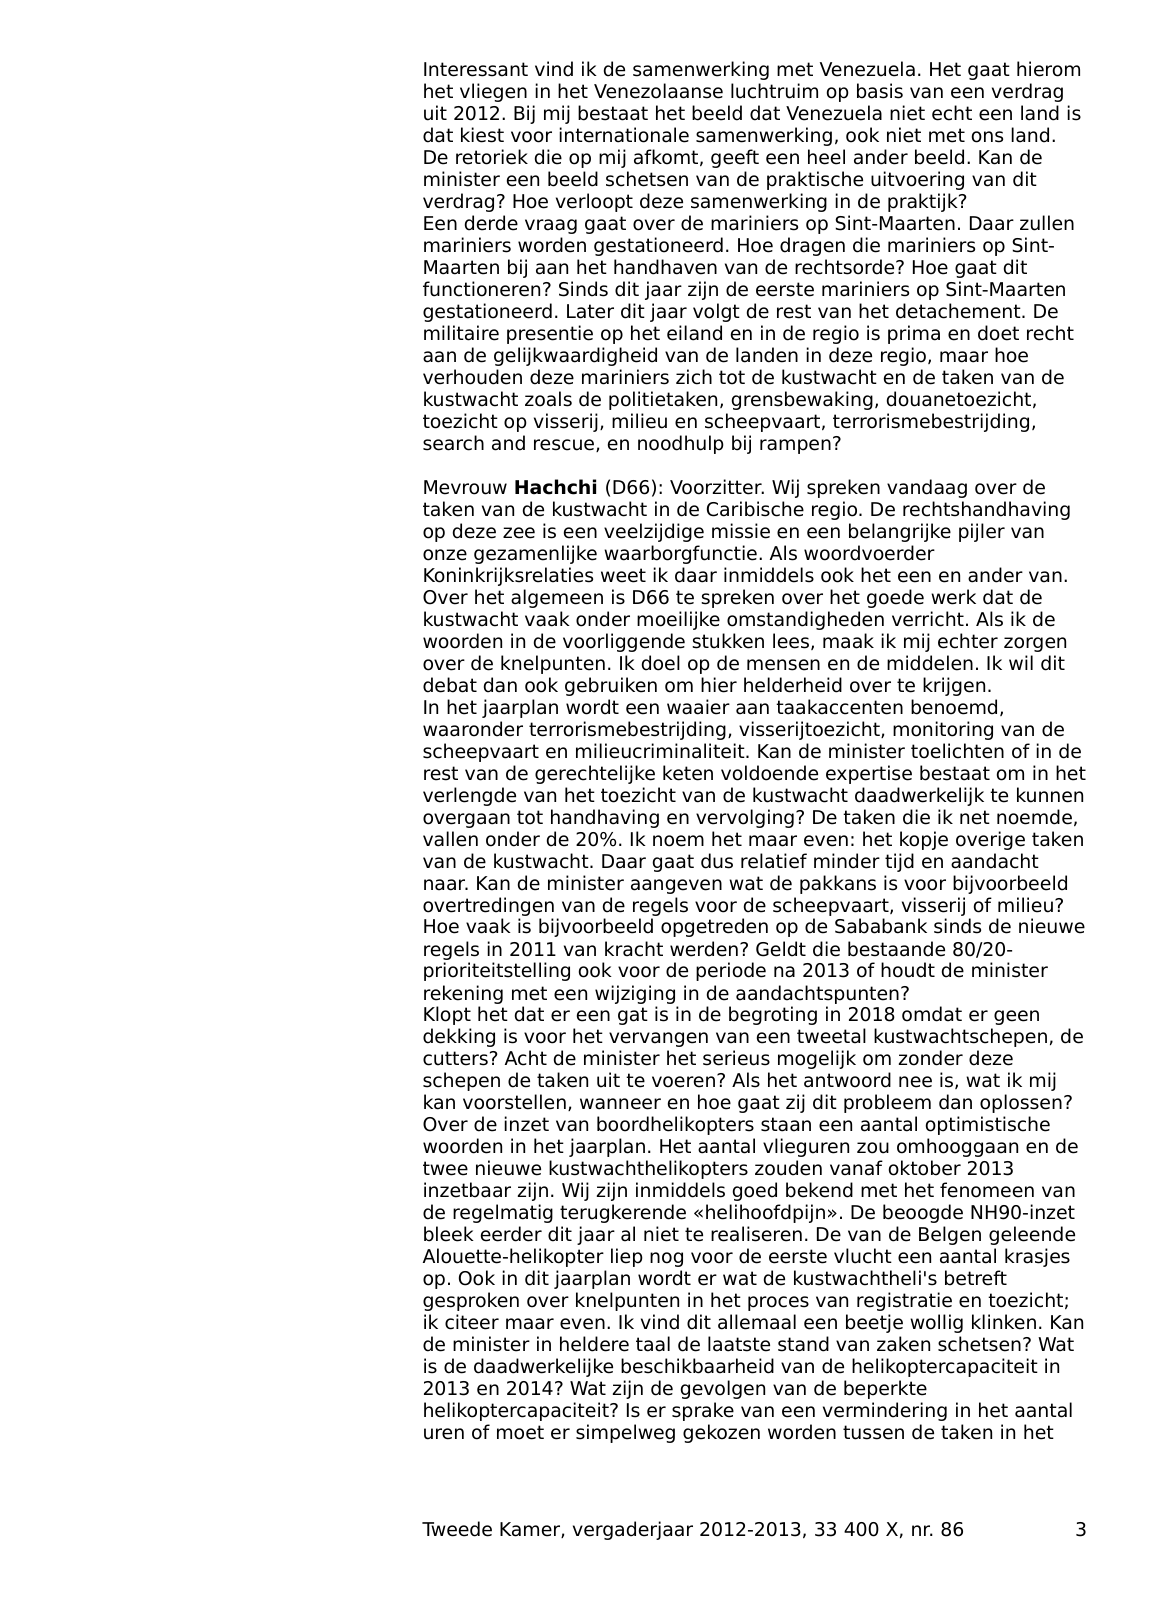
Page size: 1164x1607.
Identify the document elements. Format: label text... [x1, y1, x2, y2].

text Klopt het dat er een gat is in de begroting in 2018 omdat er geen dekking is voor het vervangen van een tweetal kustwachtschepen, de cutters? Acht de minister het serieus mogelijk om zonder deze schepen de taken uit te voeren? Als het antwoord nee is, wat ik mij kan voorstellen, wanneer en hoe gaat zij dit probleem dan oplossen? [422, 1004, 1087, 1114]
text Over de inzet van boordhelikopters staan een aantal optimistische woorden in het jaarplan. Het aantal vlieguren zou omhooggaan en de twee nieuwe kustwachthelikopters zouden vanaf oktober 2013 inzetbaar zijn. Wij zijn inmiddels goed bekend met het fenomeen van de regelmatig terugkerende «helihoofdpijn». De beoogde NH90-inzet bleek eerder dit jaar al niet te realiseren. De van de Belgen geleende Alouette-helikopter liep nog voor de eerste vlucht een aantal krasjes op. Ook in dit jaarplan wordt er wat de kustwachtheli's betreft gesproken over knelpunten in het proces van registratie en toezicht; ik citeer maar even. Ik vind dit allemaal een beetje wollig klinken. Kan de minister in heldere taal de laatste stand van zaken schetsen? Wat is de daadwerkelijke beschikbaarheid van de helikoptercapaciteit in 2013 en 2014? Wat zijn de gevolgen van de beperkte helikoptercapaciteit? Is er sprake van een vermindering in het aantal uren of moet er simpelweg gekozen worden tussen de taken in het [422, 1114, 1087, 1444]
text Mevrouw Hachchi (D66): Voorzitter. Wij spreken vandaag over de taken van de kustwacht in de Caribische regio. De rechtshandhaving op deze zee is een veelzijdige missie en een belangrijke pijler van onze gezamenlijke waarborgfunctie. Als woordvoerder Koninkrijksrelaties weet ik daar inmiddels ook het een en ander van. Over het algemeen is D66 te spreken over het goede werk dat de kustwacht vaak onder moeilijke omstandigheden verricht. Als ik de woorden in de voorliggende stukken lees, maak ik mij echter zorgen over de knelpunten. Ik doel op de mensen en de middelen. Ik wil dit debat dan ook gebruiken om hier helderheid over te krijgen. [422, 477, 1087, 697]
text Een derde vraag gaat over de mariniers op Sint-Maarten. Daar zullen mariniers worden gestationeerd. Hoe dragen die mariniers op Sint-Maarten bij aan het handhaven van de rechtsorde? Hoe gaat dit functioneren? Sinds dit jaar zijn de eerste mariniers op Sint-Maarten gestationeerd. Later dit jaar volgt de rest van het detachement. De militaire presentie op het eiland en in de regio is prima en doet recht aan de gelijkwaardigheid van de landen in deze regio, maar hoe verhouden deze mariniers zich tot de kustwacht en de taken van de kustwacht zoals de politietaken, grensbewaking, douanetoezicht, toezicht op visserij, milieu en scheepvaart, terrorismebestrijding, search and rescue, en noodhulp bij rampen? [422, 213, 1087, 455]
text Interessant vind ik de samenwerking met Venezuela. Het gaat hierom het vliegen in het Venezolaanse luchtruim op basis van een verdrag uit 2012. Bij mij bestaat het beeld dat Venezuela niet echt een land is dat kiest voor internationale samenwerking, ook niet met ons land. De retoriek die op mij afkomt, geeft een heel ander beeld. Kan de minister een beeld schetsen van de praktische uitvoering van dit verdrag? Hoe verloopt deze samenwerking in de praktijk? [422, 59, 1087, 213]
text In het jaarplan wordt een waaier aan taakaccenten benoemd, waaronder terrorismebestrijding, visserijtoezicht, monitoring van de scheepvaart en milieucriminaliteit. Kan de minister toelichten of in de rest van de gerechtelijke keten voldoende expertise bestaat om in het verlengde van het toezicht van de kustwacht daadwerkelijk te kunnen overgaan tot handhaving en vervolging? De taken die ik net noemde, vallen onder de 20%. Ik noem het maar even: het kopje overige taken van de kustwacht. Daar gaat dus relatief minder tijd en aandacht naar. Kan de minister aangeven wat de pakkans is voor bijvoorbeeld overtredingen van de regels voor de scheepvaart, visserij of milieu? Hoe vaak is bijvoorbeeld opgetreden op de Sababank sinds de nieuwe regels in 2011 van kracht werden? Geldt die bestaande 80/20-prioriteitstelling ook voor de periode na 2013 of houdt de minister rekening met een wijziging in de aandachtspunten? [422, 697, 1087, 1004]
